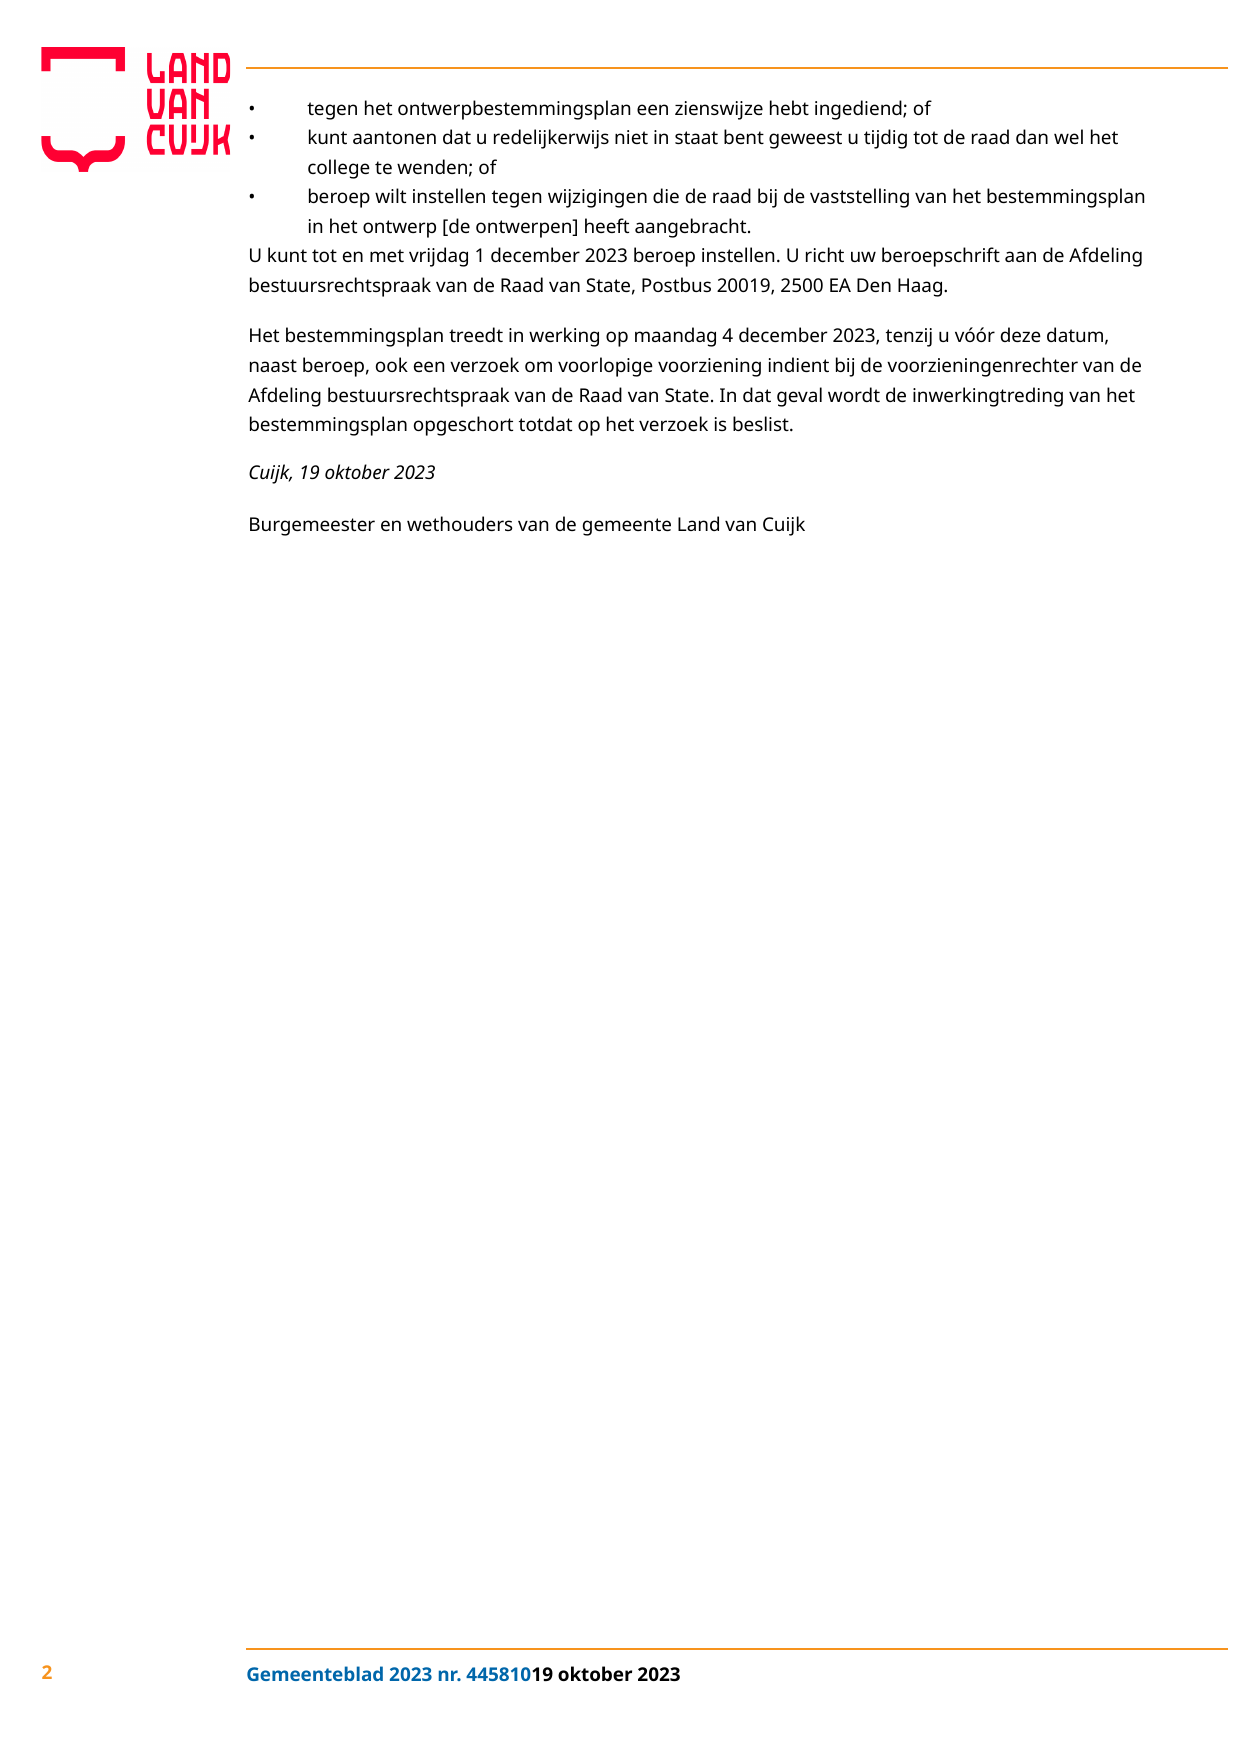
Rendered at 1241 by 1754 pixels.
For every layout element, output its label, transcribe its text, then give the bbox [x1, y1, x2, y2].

list beroep wilt instellen tegen wijzigingen die de raad bij de vaststelling van het bestemmingsplan in het ontwerp [de ontwerpen] heeft aangebracht. [248, 183, 1152, 239]
text Cuijk, 19 oktober 2023 [248, 459, 1152, 485]
list tegen het ontwerpbestemmingsplan een zienswijze hebt ingediend; of [248, 95, 1152, 121]
text Burgemeester en wethouders van de gemeente Land van Cuijk [248, 511, 1152, 536]
text U kunt tot en met vrijdag 1 december 2023 beroep instellen. U richt uw beroepschrift aan de Afdeling bestuursrechtspraak van de Raad van State, Postbus 20019, 2500 EA Den Haag. [248, 243, 1152, 298]
picture [41, 47, 231, 172]
list kunt aantonen dat u redelijkerwijs niet in staat bent geweest u tijdig tot de raad dan wel het college te wenden; of [248, 124, 1152, 180]
text Het bestemmingsplan treedt in werking op maandag 4 december 2023, tenzij u vóór deze datum, naast beroep, ook een verzoek om voorlopige voorziening indient bij de voorzieningenrechter van de Afdeling bestuursrechtspraak van de Raad van State. In dat geval wordt de inwerkingtreding van het bestemmingsplan opgeschort totdat op het verzoek is beslist. [248, 323, 1152, 437]
